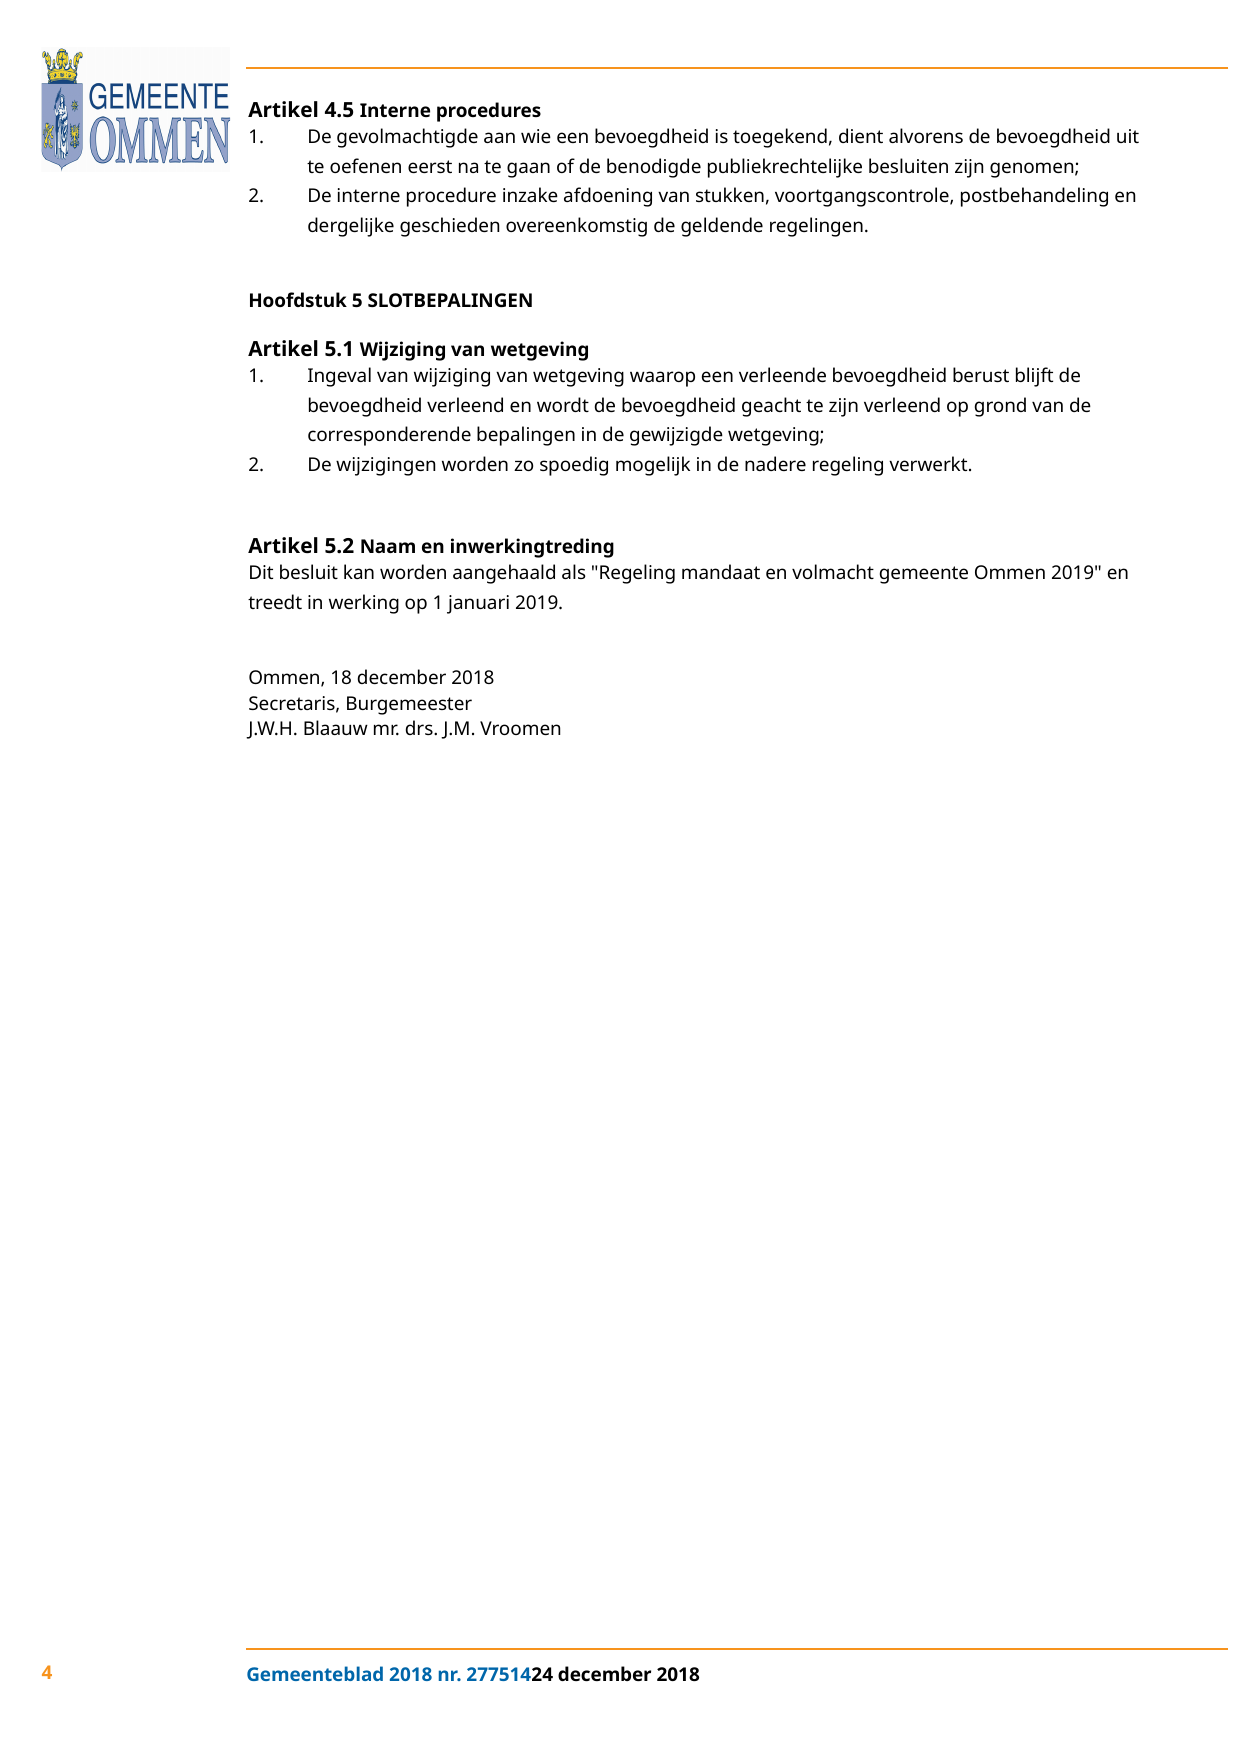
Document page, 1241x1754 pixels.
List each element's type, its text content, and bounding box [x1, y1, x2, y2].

text Secretaris, Burgemeester [248, 690, 1152, 716]
text Ommen, 18 december 2018 [248, 664, 1152, 690]
text Dit besluit kan worden aangehaald als "Regeling mandaat en volmacht gemeente Ommen 2019" en treedt in werking op 1 januari 2019. [248, 559, 1152, 615]
list De interne procedure inzake afdoening van stukken, voortgangscontrole, postbehandeling en dergelijke geschieden overeenkomstig de geldende regelingen. [248, 182, 1152, 238]
text Artikel 5.2 Naam en inwerkingtreding [248, 531, 1152, 559]
list Ingeval van wijziging van wetgeving waarop een verleende bevoegdheid berust blijft de bevoegdheid verleend en wordt de bevoegdheid geacht te zijn verleend op grond van de corresponderende bepalingen in de gewijzigde wetgeving; [248, 362, 1152, 447]
text Artikel 5.1 Wijziging van wetgeving [248, 334, 1152, 362]
text J.W.H. Blaauw mr. drs. J.M. Vroomen [248, 716, 1152, 741]
text Artikel 4.5 Interne procedures [248, 95, 1152, 123]
list De wijzigingen worden zo spoedig mogelijk in de nadere regeling verwerkt. [248, 451, 1152, 477]
picture [41, 47, 231, 172]
text Hoofdstuk 5 SLOTBEPALINGEN [248, 287, 1152, 313]
list De gevolmachtigde aan wie een bevoegdheid is toegekend, dient alvorens de bevoegdheid uit te oefenen eerst na te gaan of de benodigde publiekrechtelijke besluiten zijn genomen; [248, 123, 1152, 178]
